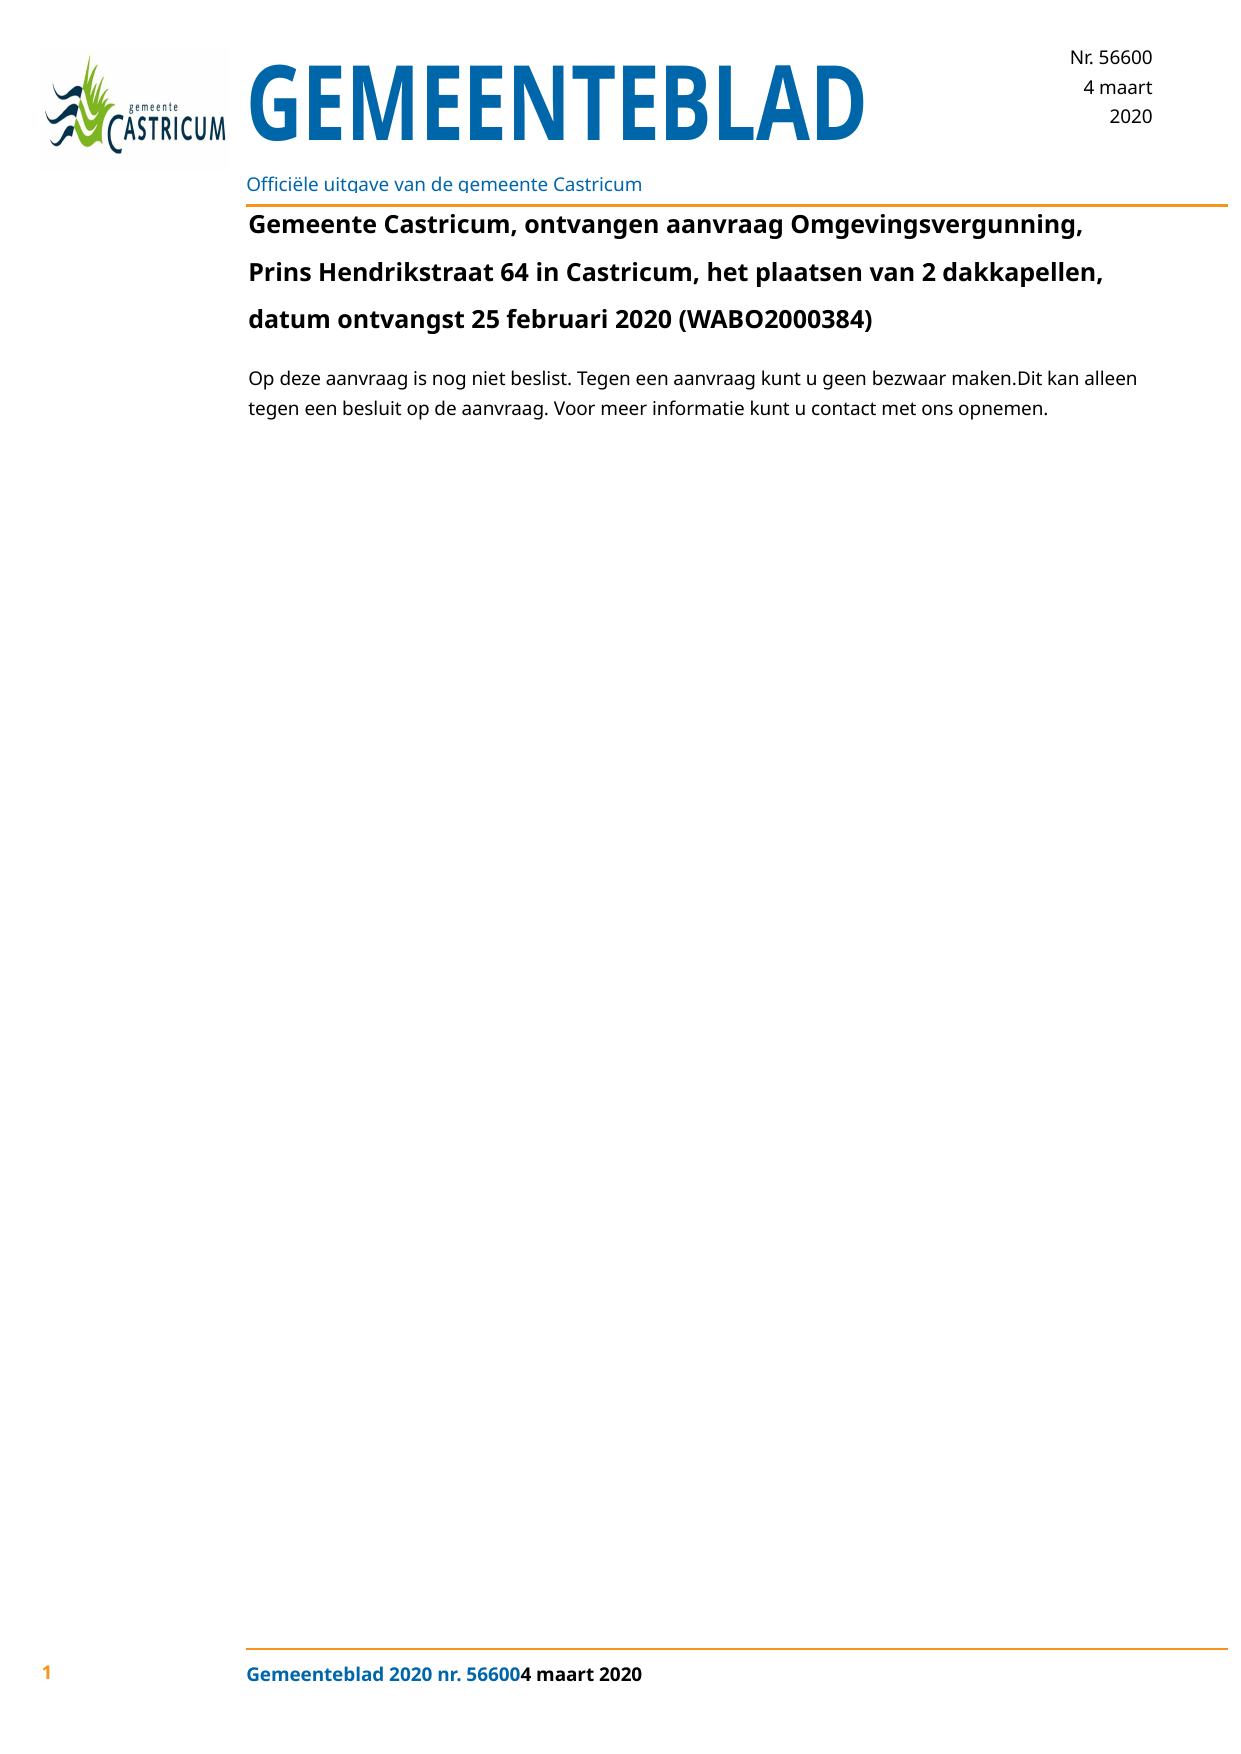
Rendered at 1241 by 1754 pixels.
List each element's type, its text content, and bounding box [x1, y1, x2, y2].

text Op deze aanvraag is nog niet beslist. Tegen een aanvraag kunt u geen bezwaar maken.Dit kan alleen tegen een besluit op de aanvraag. Voor meer informatie kunt u contact met ons opnemen. [248, 366, 1152, 421]
text Gemeente Castricum, ontvangen aanvraag Omgevingsvergunning, Prins Hendrikstraat 64 in Castricum, het plaatsen van 2 dakkapellen, datum ontvangst 25 februari 2020 (WABO2000384) [248, 207, 1152, 336]
picture [41, 47, 231, 172]
